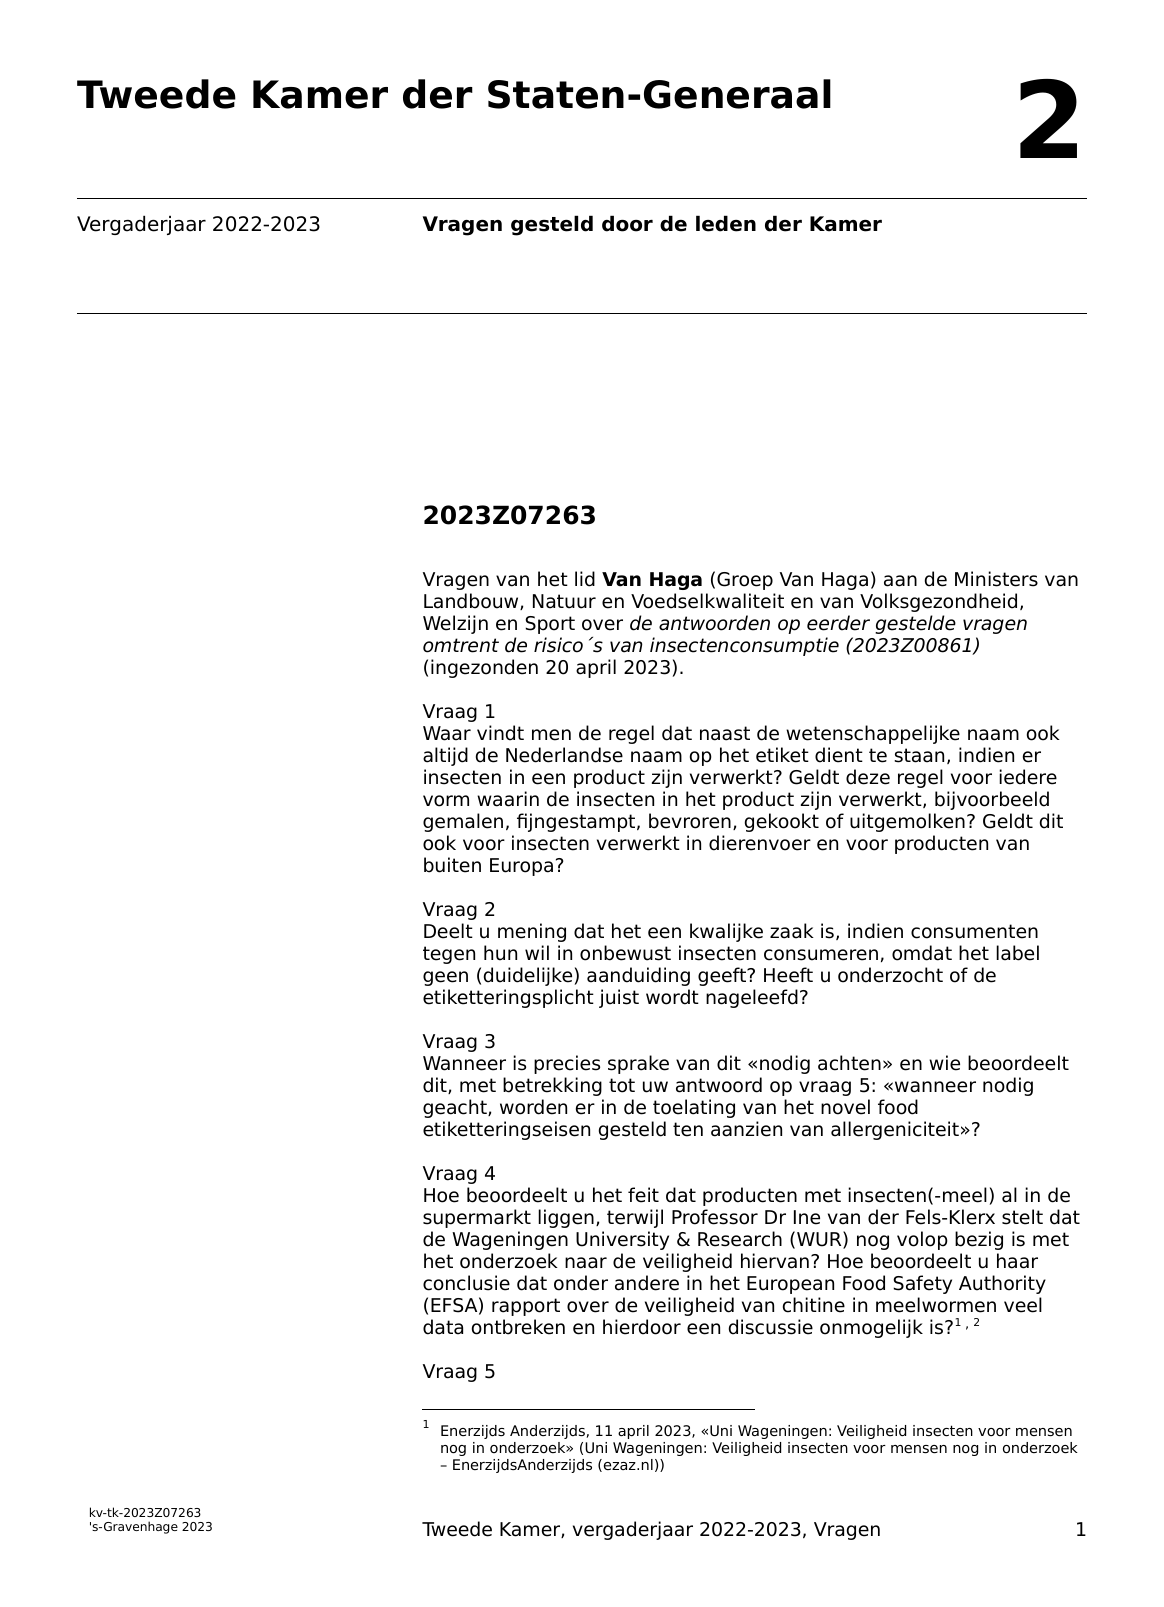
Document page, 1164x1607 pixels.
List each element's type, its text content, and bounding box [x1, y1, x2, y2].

table_header Tweede Kamer der Staten-Generaal [77, 59, 886, 198]
text Vraag 5 [422, 1361, 1087, 1383]
text Vraag 1 [422, 701, 1087, 723]
text Vraag 3 [422, 1031, 1087, 1053]
table_header 2 [886, 59, 1087, 198]
text 2023Z07263 [422, 501, 1087, 531]
text 's-Gravenhage 2023 [88, 1520, 323, 1534]
text Deelt u mening dat het een kwalijke zaak is, indien consumenten tegen hun wil in onbewust insecten consumeren, omdat het label geen (duidelijke) aanduiding geeft? Heeft u onderzocht of de etiketteringsplicht juist wordt nageleefd? [422, 921, 1087, 1009]
table_cell Vergaderjaar 2022-2023 [77, 199, 422, 313]
table_cell Vragen gesteld door de leden der Kamer [422, 199, 1087, 313]
text Vraag 4 [422, 1163, 1087, 1185]
text Enerzijds Anderzijds, 11 april 2023, «Uni Wageningen: Veiligheid insecten voor mensen nog in onderzoek» (Uni Wageningen: Veiligheid insecten voor mensen nog in onderzoek – EnerzijdsAnderzijds (ezaz.nl)) [422, 1418, 1087, 1474]
text Vraag 2 [422, 899, 1087, 921]
text kv-tk-2023Z07263 [88, 1506, 323, 1520]
text Wanneer is precies sprake van dit «nodig achten» en wie beoordeelt dit, met betrekking tot uw antwoord op vraag 5: «wanneer nodig geacht, worden er in de toelating van het novel food etiketteringseisen gesteld ten aanzien van allergeniciteit»? [422, 1053, 1087, 1141]
text Vragen van het lid Van Haga (Groep Van Haga) aan de Ministers van Landbouw, Natuur en Voedselkwaliteit en van Volksgezondheid, Welzijn en Sport over de antwoorden op eerder gestelde vragen omtrent de risico´s van insectenconsumptie (2023Z00861) (ingezonden 20 april 2023). [422, 569, 1087, 679]
text Hoe beoordeelt u het feit dat producten met insecten(-meel) al in de supermarkt liggen, terwijl Professor Dr Ine van der Fels-Klerx stelt dat de Wageningen University & Research (WUR) nog volop bezig is met het onderzoek naar de veiligheid hiervan? Hoe beoordeelt u haar conclusie dat onder andere in het European Food Safety Authority (EFSA) rapport over de veiligheid van chitine in meelwormen veel data ontbreken en hierdoor een discussie onmogelijk is?, [422, 1185, 1087, 1339]
text Waar vindt men de regel dat naast de wetenschappelijke naam ook altijd de Nederlandse naam op het etiket dient te staan, indien er insecten in een product zijn verwerkt? Geldt deze regel voor iedere vorm waarin de insecten in het product zijn verwerkt, bijvoorbeeld gemalen, fijngestampt, bevroren, gekookt of uitgemolken? Geldt dit ook voor insecten verwerkt in dierenvoer en voor producten van buiten Europa? [422, 723, 1087, 877]
